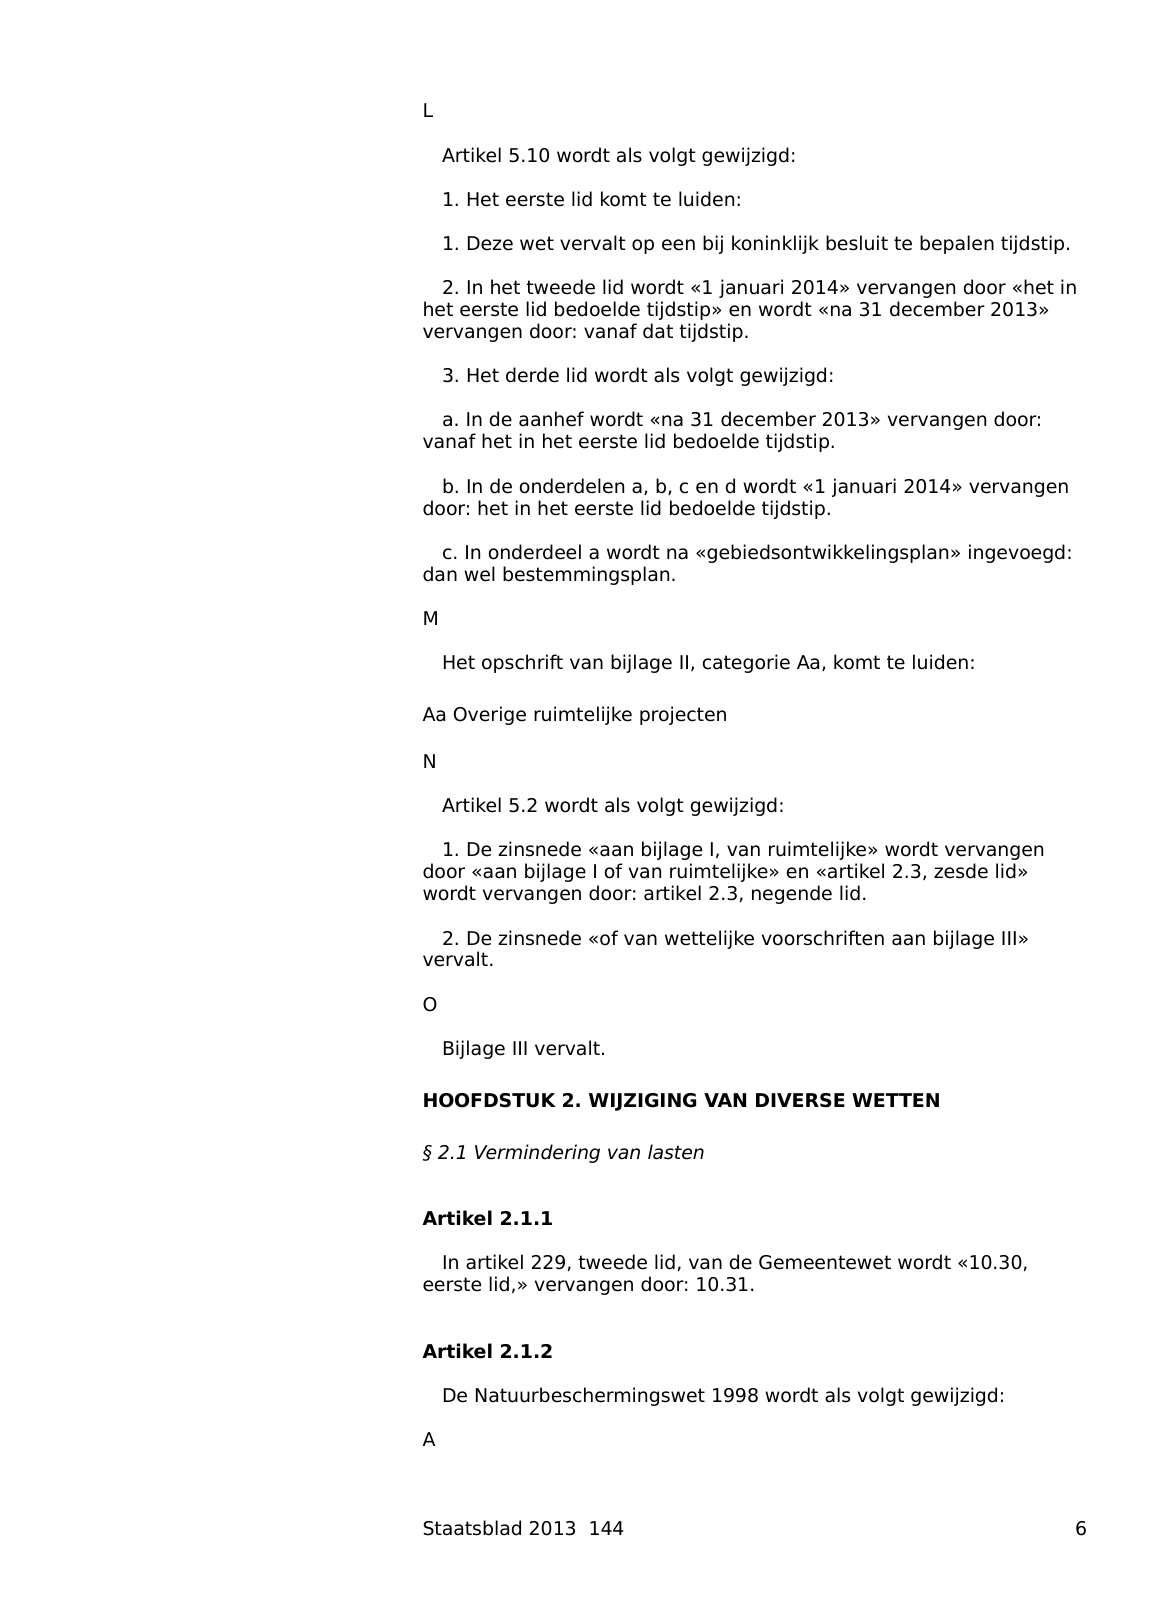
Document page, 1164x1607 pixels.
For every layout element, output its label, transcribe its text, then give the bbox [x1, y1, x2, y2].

subtitle § 2.1 Vermindering van lasten [422, 1142, 1087, 1164]
text c. In onderdeel a wordt na «gebiedsontwikkelingsplan» ingevoegd: dan wel bestemmingsplan. [422, 542, 1087, 586]
text 2. De zinsnede «of van wettelijke voorschriften aan bijlage III» vervalt. [422, 927, 1087, 971]
subtitle HOOFDSTUK 2. WIJZIGING VAN DIVERSE WETTEN [422, 1090, 1087, 1112]
text A [422, 1429, 1087, 1451]
text 1. Het eerste lid komt te luiden: [422, 189, 1087, 211]
text b. In de onderdelen a, b, c en d wordt «1 januari 2014» vervangen door: het in het eerste lid bedoelde tijdstip. [422, 476, 1087, 519]
text 1. De zinsnede «aan bijlage I, van ruimtelijke» wordt vervangen door «aan bijlage I of van ruimtelijke» en «artikel 2.3, zesde lid» wordt vervangen door: artikel 2.3, negende lid. [422, 839, 1087, 905]
text O [422, 993, 1087, 1016]
text Artikel 5.10 wordt als volgt gewijzigd: [422, 144, 1087, 167]
text a. In de aanhef wordt «na 31 december 2013» vervangen door: vanaf het in het eerste lid bedoelde tijdstip. [422, 409, 1087, 453]
text 3. Het derde lid wordt als volgt gewijzigd: [422, 365, 1087, 387]
text 2. In het tweede lid wordt «1 januari 2014» vervangen door «het in het eerste lid bedoelde tijdstip» en wordt «na 31 december 2013» vervangen door: vanaf dat tijdstip. [422, 277, 1087, 343]
text L [422, 100, 1087, 122]
text Bijlage III vervalt. [422, 1038, 1087, 1060]
text M [422, 608, 1087, 630]
subtitle Artikel 2.1.2 [422, 1341, 1087, 1362]
text Het opschrift van bijlage II, categorie Aa, komt te luiden: [422, 652, 1087, 674]
subtitle Artikel 2.1.1 [422, 1208, 1087, 1230]
subtitle Aa Overige ruimtelijke projecten [422, 704, 1087, 726]
text In artikel 229, tweede lid, van de Gemeentewet wordt «10.30, eerste lid,» vervangen door: 10.31. [422, 1252, 1087, 1296]
text Artikel 5.2 wordt als volgt gewijzigd: [422, 795, 1087, 817]
text 1. Deze wet vervalt op een bij koninklijk besluit te bepalen tijdstip. [422, 233, 1087, 255]
text De Natuurbeschermingswet 1998 wordt als volgt gewijzigd: [422, 1385, 1087, 1407]
text N [422, 751, 1087, 773]
